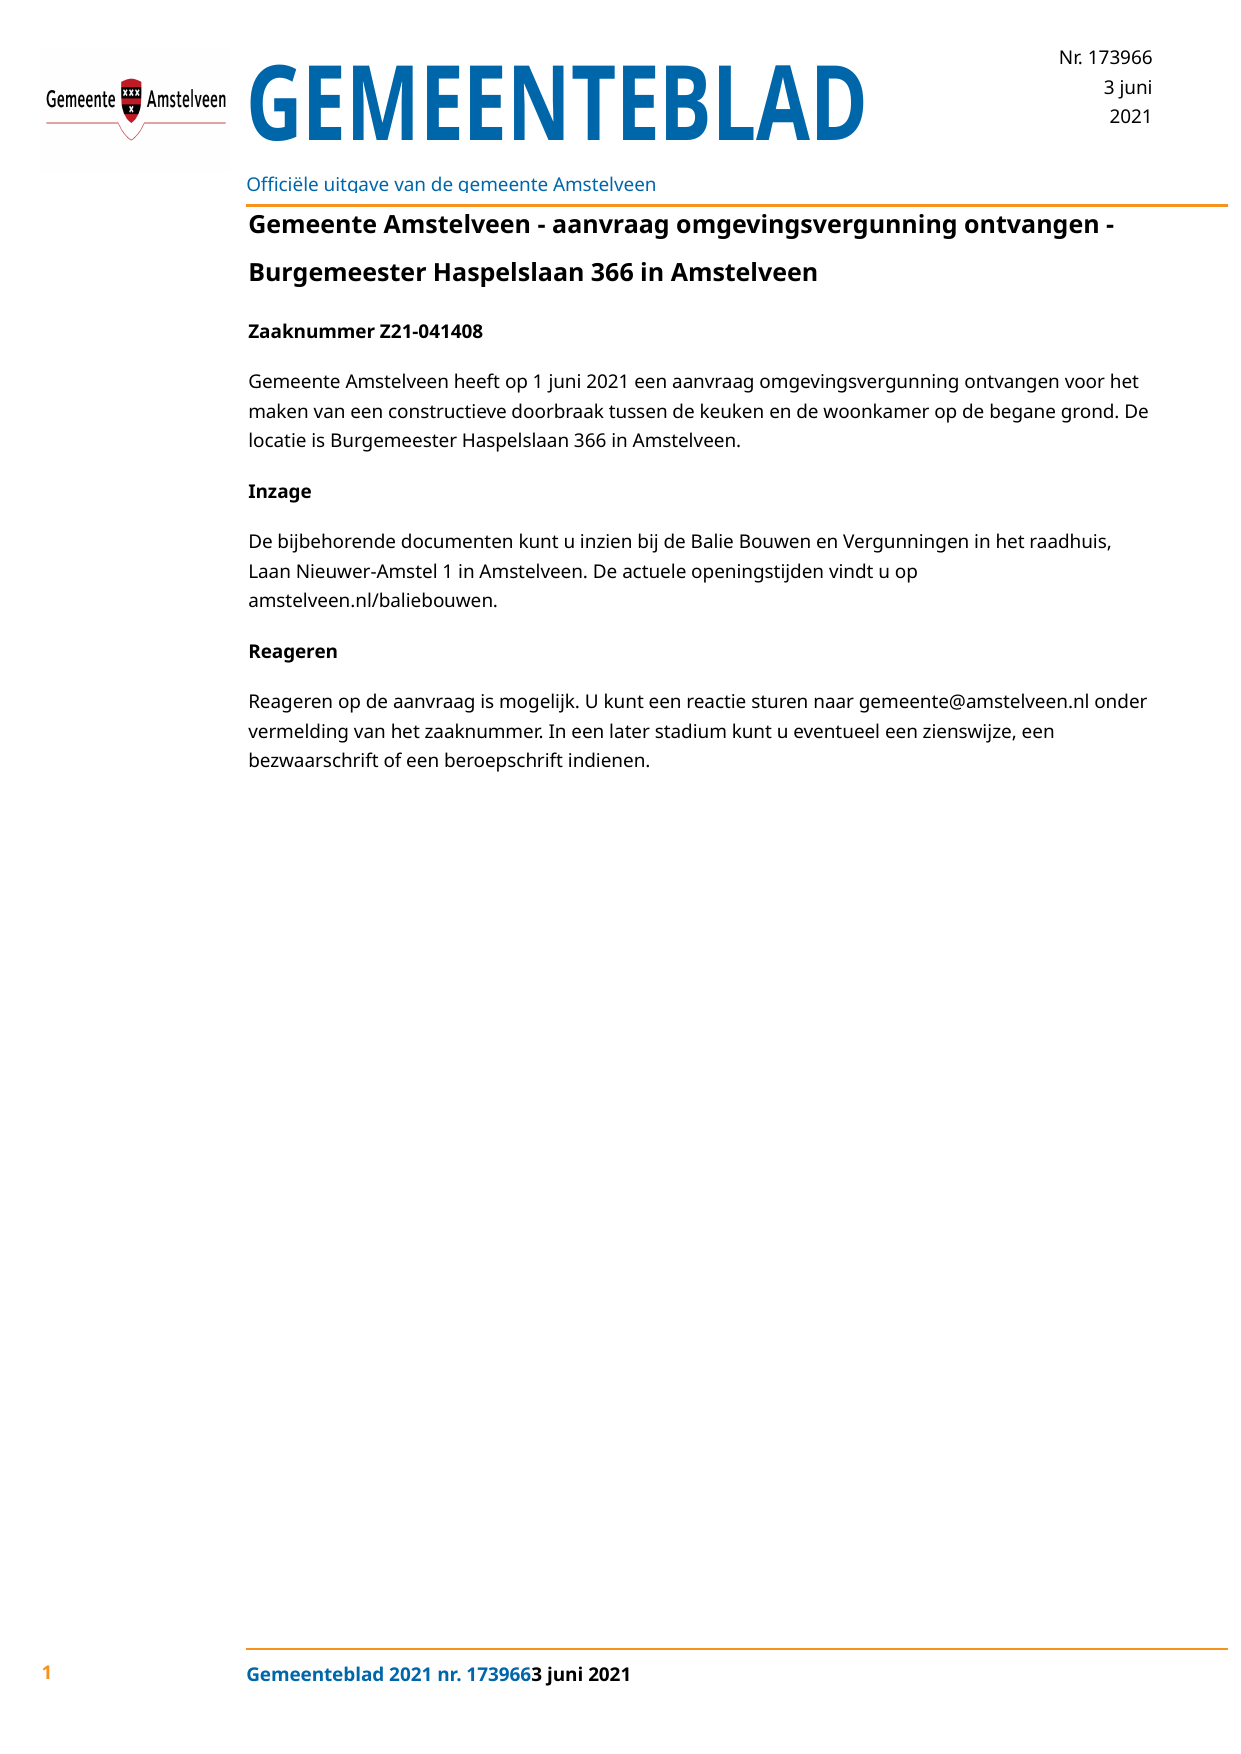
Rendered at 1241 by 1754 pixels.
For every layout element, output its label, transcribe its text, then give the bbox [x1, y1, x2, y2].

text Gemeente Amstelveen heeft op 1 juni 2021 een aanvraag omgevingsvergunning ontvangen voor het maken van een constructieve doorbraak tussen de keuken en de woonkamer op de begane grond. De locatie is Burgemeester Haspelslaan 366 in Amstelveen. [248, 368, 1152, 453]
text Reageren op de aanvraag is mogelijk. U kunt een reactie sturen naar gemeente@amstelveen.nl onder vermelding van het zaaknummer. In een later stadium kunt u eventueel een zienswijze, een bezwaarschrift of een beroepschrift indienen. [248, 688, 1152, 773]
text De bijbehorende documenten kunt u inzien bij de Balie Bouwen en Vergunningen in het raadhuis, Laan Nieuwer-Amstel 1 in Amstelveen. De actuele openingstijden vindt u op amstelveen.nl/baliebouwen. [248, 528, 1152, 613]
text Zaaknummer Z21-041408 [248, 318, 1152, 344]
text Inzage [248, 478, 1152, 504]
text Gemeente Amstelveen - aanvraag omgevingsvergunning ontvangen - Burgemeester Haspelslaan 366 in Amstelveen [248, 207, 1152, 288]
text Reageren [248, 638, 1152, 664]
picture [41, 47, 231, 172]
